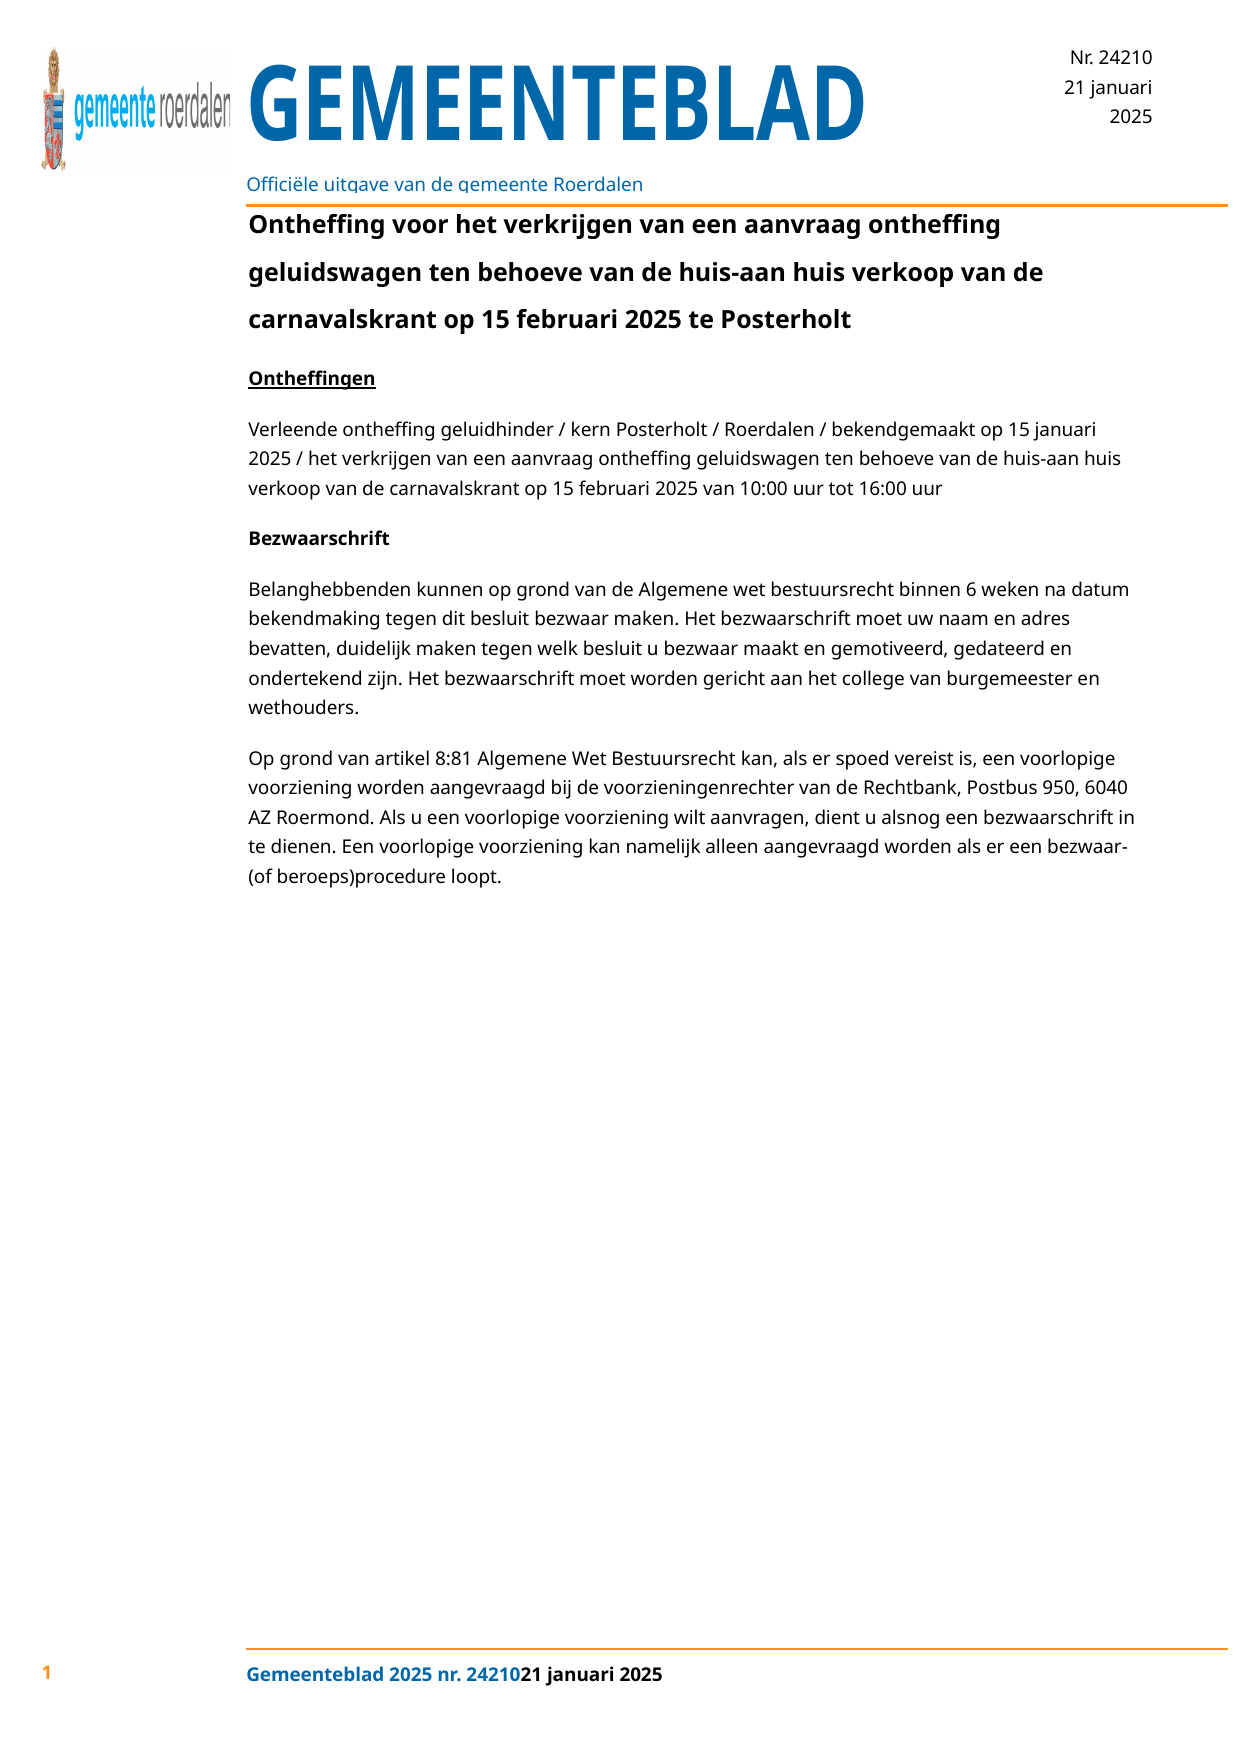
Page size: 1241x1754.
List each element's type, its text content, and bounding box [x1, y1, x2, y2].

text Bezwaarschrift [248, 526, 1152, 551]
text Ontheffing voor het verkrijgen van een aanvraag ontheffing geluidswagen ten behoeve van de huis-aan huis verkoop van de carnavalskrant op 15 februari 2025 te Posterholt [248, 207, 1152, 336]
text Ontheffingen [248, 366, 1152, 391]
text Belanghebbenden kunnen op grond van de Algemene wet bestuursrecht binnen 6 weken na datum bekendmaking tegen dit besluit bezwaar maken. Het bezwaarschrift moet uw naam en adres bevatten, duidelijk maken tegen welk besluit u bezwaar maakt en gemotiveerd, gedateerd en ondertekend zijn. Het bezwaarschrift moet worden gericht aan het college van burgemeester en wethouders. [248, 576, 1152, 720]
picture [41, 47, 231, 172]
text Verleende ontheffing geluidhinder / kern Posterholt / Roerdalen / bekendgemaakt op 15 januari 2025 / het verkrijgen van een aanvraag ontheffing geluidswagen ten behoeve van de huis-aan huis verkoop van de carnavalskrant op 15 februari 2025 van 10:00 uur tot 16:00 uur [248, 416, 1152, 501]
text Op grond van artikel 8:81 Algemene Wet Bestuursrecht kan, als er spoed vereist is, een voorlopige voorziening worden aangevraagd bij de voorzieningenrechter van de Rechtbank, Postbus 950, 6040 AZ Roermond. Als u een voorlopige voorziening wilt aanvragen, dient u alsnog een bezwaarschrift in te dienen. Een voorlopige voorziening kan namelijk alleen aangevraagd worden als er een bezwaar- (of beroeps)procedure loopt. [248, 745, 1152, 889]
